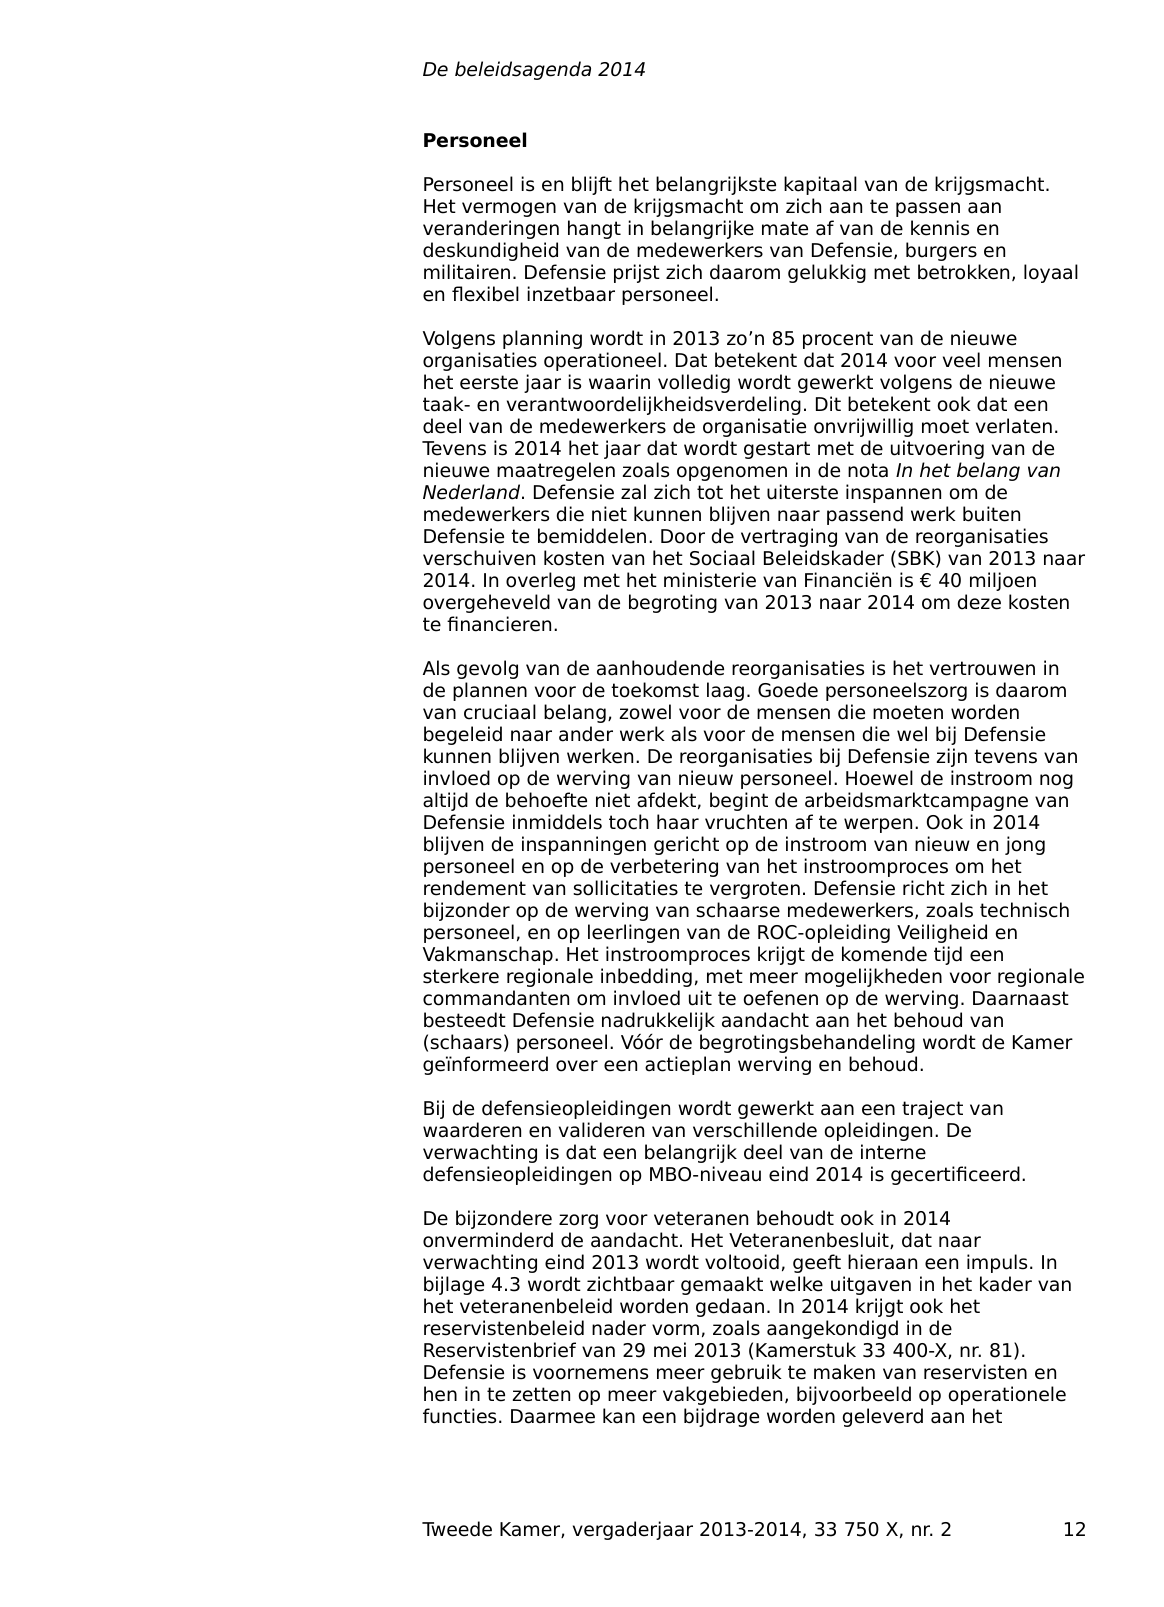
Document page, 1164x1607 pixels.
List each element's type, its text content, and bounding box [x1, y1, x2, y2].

text De bijzondere zorg voor veteranen behoudt ook in 2014 onverminderd de aandacht. Het Veteranenbesluit, dat naar verwachting eind 2013 wordt voltooid, geeft hieraan een impuls. In bijlage 4.3 wordt zichtbaar gemaakt welke uitgaven in het kader van het veteranenbeleid worden gedaan. In 2014 krijgt ook het reservistenbeleid nader vorm, zoals aangekondigd in de Reservistenbrief van 29 mei 2013 (Kamerstuk 33 400-X, nr. 81). Defensie is voornemens meer gebruik te maken van reservisten en hen in te zetten op meer vakgebieden, bijvoorbeeld op operationele functies. Daarmee kan een bijdrage worden geleverd aan het [422, 1208, 1087, 1428]
text Als gevolg van de aanhoudende reorganisaties is het vertrouwen in de plannen voor de toekomst laag. Goede personeelszorg is daarom van cruciaal belang, zowel voor de mensen die moeten worden begeleid naar ander werk als voor de mensen die wel bij Defensie kunnen blijven werken. De reorganisaties bij Defensie zijn tevens van invloed op de werving van nieuw personeel. Hoewel de instroom nog altijd de behoefte niet afdekt, begint de arbeidsmarktcampagne van Defensie inmiddels toch haar vruchten af te werpen. Ook in 2014 blijven de inspanningen gericht op de instroom van nieuw en jong personeel en op de verbetering van het instroomproces om het rendement van sollicitaties te vergroten. Defensie richt zich in het bijzonder op de werving van schaarse medewerkers, zoals technisch personeel, en op leerlingen van de ROC-opleiding Veiligheid en Vakmanschap. Het instroomproces krijgt de komende tijd een sterkere regionale inbedding, met meer mogelijkheden voor regionale commandanten om invloed uit te oefenen op de werving. Daarnaast besteedt Defensie nadrukkelijk aandacht aan het behoud van (schaars) personeel. Vóór de begrotingsbehandeling wordt de Kamer geïnformeerd over een actieplan werving en behoud. [422, 658, 1087, 1076]
text Personeel is en blijft het belangrijkste kapitaal van de krijgsmacht. Het vermogen van de krijgsmacht om zich aan te passen aan veranderingen hangt in belangrijke mate af van de kennis en deskundigheid van de medewerkers van Defensie, burgers en militairen. Defensie prijst zich daarom gelukkig met betrokken, loyaal en flexibel inzetbaar personeel. [422, 174, 1087, 306]
text Volgens planning wordt in 2013 zo’n 85 procent van de nieuwe organisaties operationeel. Dat betekent dat 2014 voor veel mensen het eerste jaar is waarin volledig wordt gewerkt volgens de nieuwe taak- en verantwoordelijkheidsverdeling. Dit betekent ook dat een deel van de medewerkers de organisatie onvrijwillig moet verlaten. Tevens is 2014 het jaar dat wordt gestart met de uitvoering van de nieuwe maatregelen zoals opgenomen in de nota In het belang van Nederland. Defensie zal zich tot het uiterste inspannen om de medewerkers die niet kunnen blijven naar passend werk buiten Defensie te bemiddelen. Door de vertraging van de reorganisaties verschuiven kosten van het Sociaal Beleidskader (SBK) van 2013 naar 2014. In overleg met het ministerie van Financiën is € 40 miljoen overgeheveld van de begroting van 2013 naar 2014 om deze kosten te financieren. [422, 328, 1087, 636]
subtitle Personeel [422, 130, 1087, 152]
text Bij de defensieopleidingen wordt gewerkt aan een traject van waarderen en valideren van verschillende opleidingen. De verwachting is dat een belangrijk deel van de interne defensieopleidingen op MBO-niveau eind 2014 is gecertificeerd. [422, 1098, 1087, 1186]
